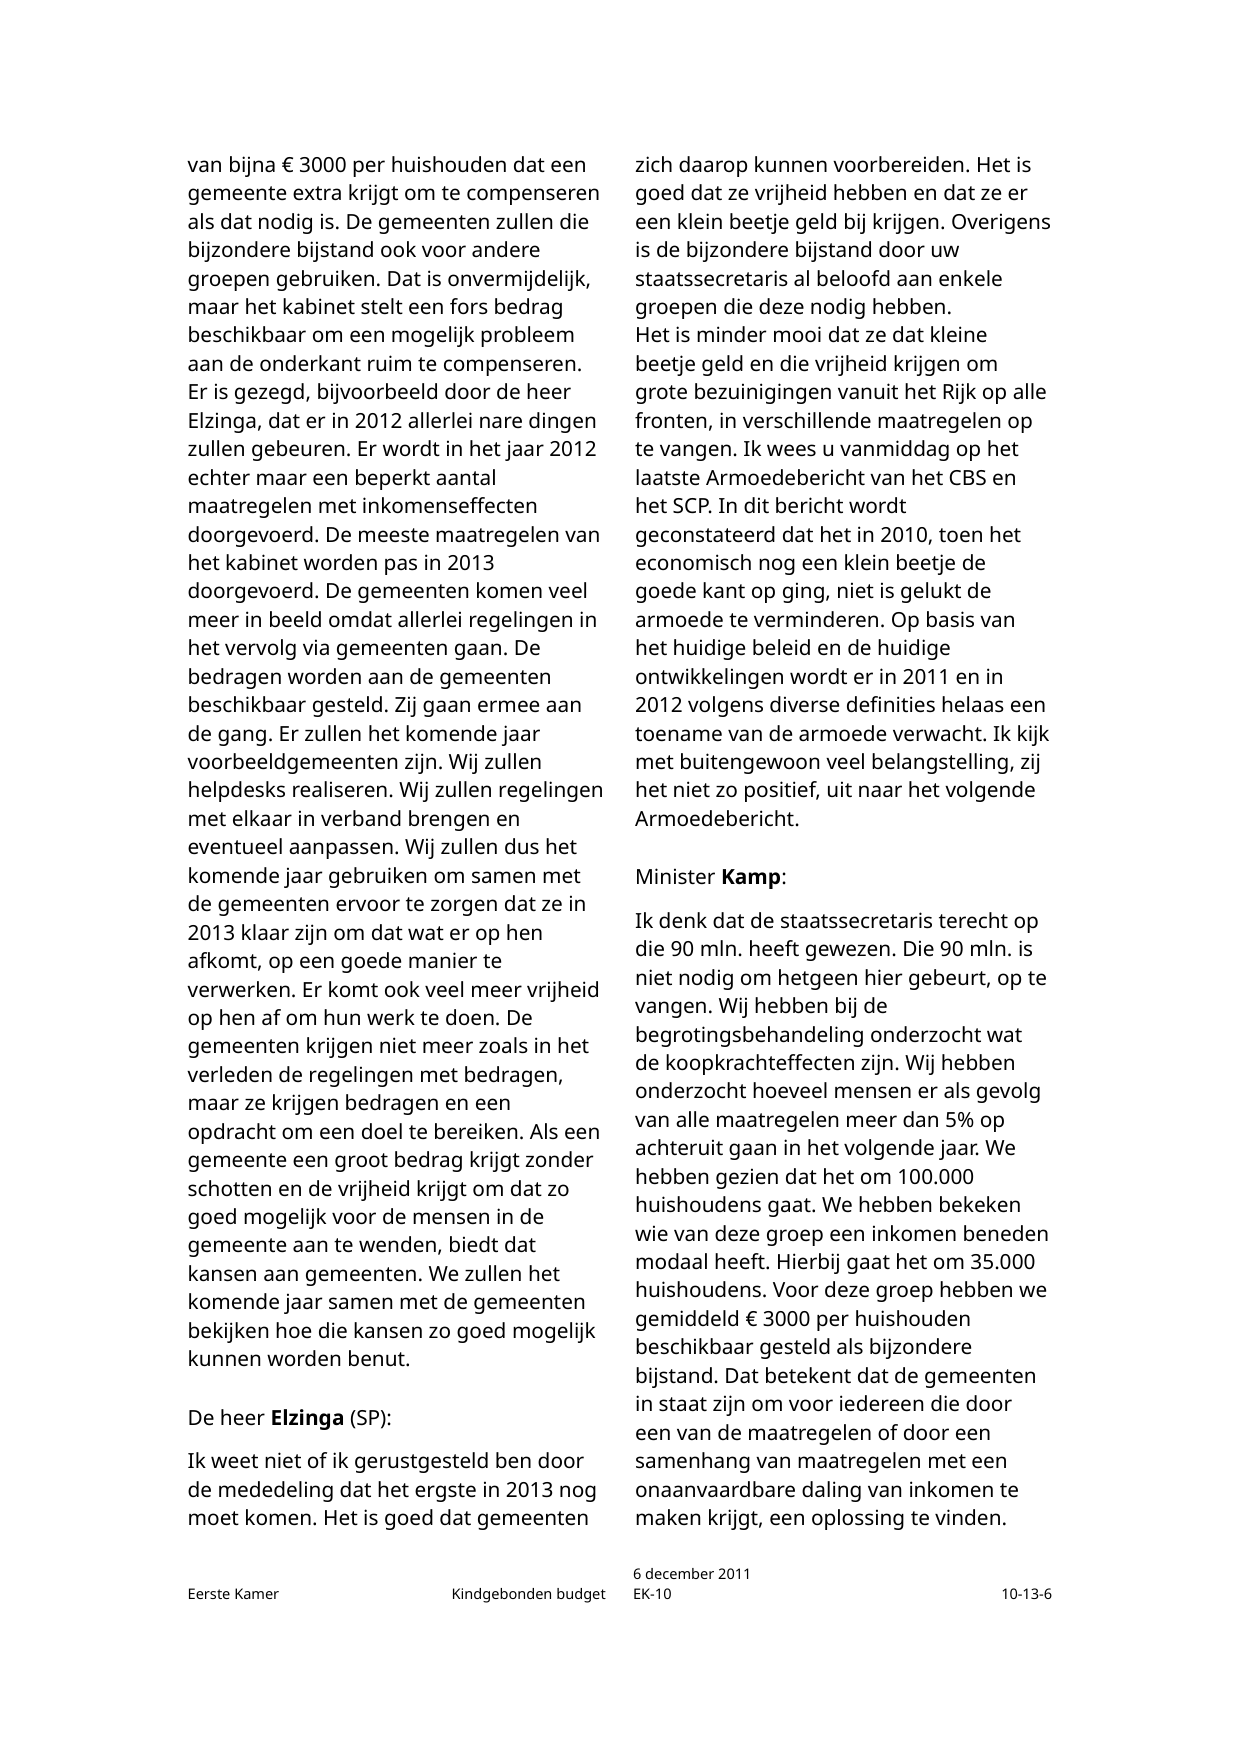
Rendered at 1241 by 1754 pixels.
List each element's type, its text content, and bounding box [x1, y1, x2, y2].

text van bijna € 3000 per huishouden dat een gemeente extra krijgt om te compenseren als dat nodig is. De gemeenten zullen die bijzondere bijstand ook voor andere groepen gebruiken. Dat is onvermijdelijk, maar het kabinet stelt een fors bedrag beschikbaar om een mogelijk probleem aan de onderkant ruim te compenseren. [187, 150, 605, 377]
text zich daarop kunnen voorbereiden. Het is goed dat ze vrijheid hebben en dat ze er een klein beetje geld bij krijgen. Overigens is de bijzondere bijstand door uw staatssecretaris al beloofd aan enkele groepen die deze nodig hebben. [635, 150, 1053, 321]
text Het is minder mooi dat ze dat kleine beetje geld en die vrijheid krijgen om grote bezuinigingen vanuit het Rijk op alle fronten, in verschillende maatregelen op te vangen. Ik wees u vanmiddag op het laatste Armoedebericht van het CBS en het SCP. In dit bericht wordt geconstateerd dat het in 2010, toen het economisch nog een klein beetje de goede kant op ging, niet is gelukt de armoede te verminderen. Op basis van het huidige beleid en de huidige ontwikkelingen wordt er in 2011 en in 2012 volgens diverse definities helaas een toename van de armoede verwacht. Ik kijk met buitengewoon veel belangstelling, zij het niet zo positief, uit naar het volgende Armoedebericht. [635, 321, 1053, 832]
text De heer Elzinga (SP): [187, 1403, 605, 1431]
text Er is gezegd, bijvoorbeeld door de heer Elzinga, dat er in 2012 allerlei nare dingen zullen gebeuren. Er wordt in het jaar 2012 echter maar een beperkt aantal maatregelen met inkomenseffecten doorgevoerd. De meeste maatregelen van het kabinet worden pas in 2013 doorgevoerd. De gemeenten komen veel meer in beeld omdat allerlei regelingen in het vervolg via gemeenten gaan. De bedragen worden aan de gemeenten beschikbaar gesteld. Zij gaan ermee aan de gang. Er zullen het komende jaar voorbeeldgemeenten zijn. Wij zullen helpdesks realiseren. Wij zullen regelingen met elkaar in verband brengen en eventueel aanpassen. Wij zullen dus het komende jaar gebruiken om samen met de gemeenten ervoor te zorgen dat ze in 2013 klaar zijn om dat wat er op hen afkomt, op een goede manier te verwerken. Er komt ook veel meer vrijheid op hen af om hun werk te doen. De gemeenten krijgen niet meer zoals in het verleden de regelingen met bedragen, maar ze krijgen bedragen en een opdracht om een doel te bereiken. Als een gemeente een groot bedrag krijgt zonder schotten en de vrijheid krijgt om dat zo goed mogelijk voor de mensen in de gemeente aan te wenden, biedt dat kansen aan gemeenten. We zullen het komende jaar samen met de gemeenten bekijken hoe die kansen zo goed mogelijk kunnen worden benut. [187, 377, 605, 1373]
text Ik denk dat de staatssecretaris terecht op die 90 mln. heeft gewezen. Die 90 mln. is niet nodig om hetgeen hier gebeurt, op te vangen. Wij hebben bij de begrotingsbehandeling onderzocht wat de koopkrachteffecten zijn. Wij hebben onderzocht hoeveel mensen er als gevolg van alle maatregelen meer dan 5% op achteruit gaan in het volgende jaar. We hebben gezien dat het om 100.000 huishoudens gaat. We hebben bekeken wie van deze groep een inkomen beneden modaal heeft. Hierbij gaat het om 35.000 huishoudens. Voor deze groep hebben we gemiddeld € 3000 per huishouden beschikbaar gesteld als bijzondere bijstand. Dat betekent dat de gemeenten in staat zijn om voor iedereen die door een van de maatregelen of door een samenhang van maatregelen met een onaanvaardbare daling van inkomen te maken krijgt, een oplossing te vinden. [635, 906, 1053, 1532]
text Ik weet niet of ik gerustgesteld ben door de mededeling dat het ergste in 2013 nog moet komen. Het is goed dat gemeenten [187, 1446, 605, 1532]
text Minister Kamp: [635, 862, 1053, 891]
